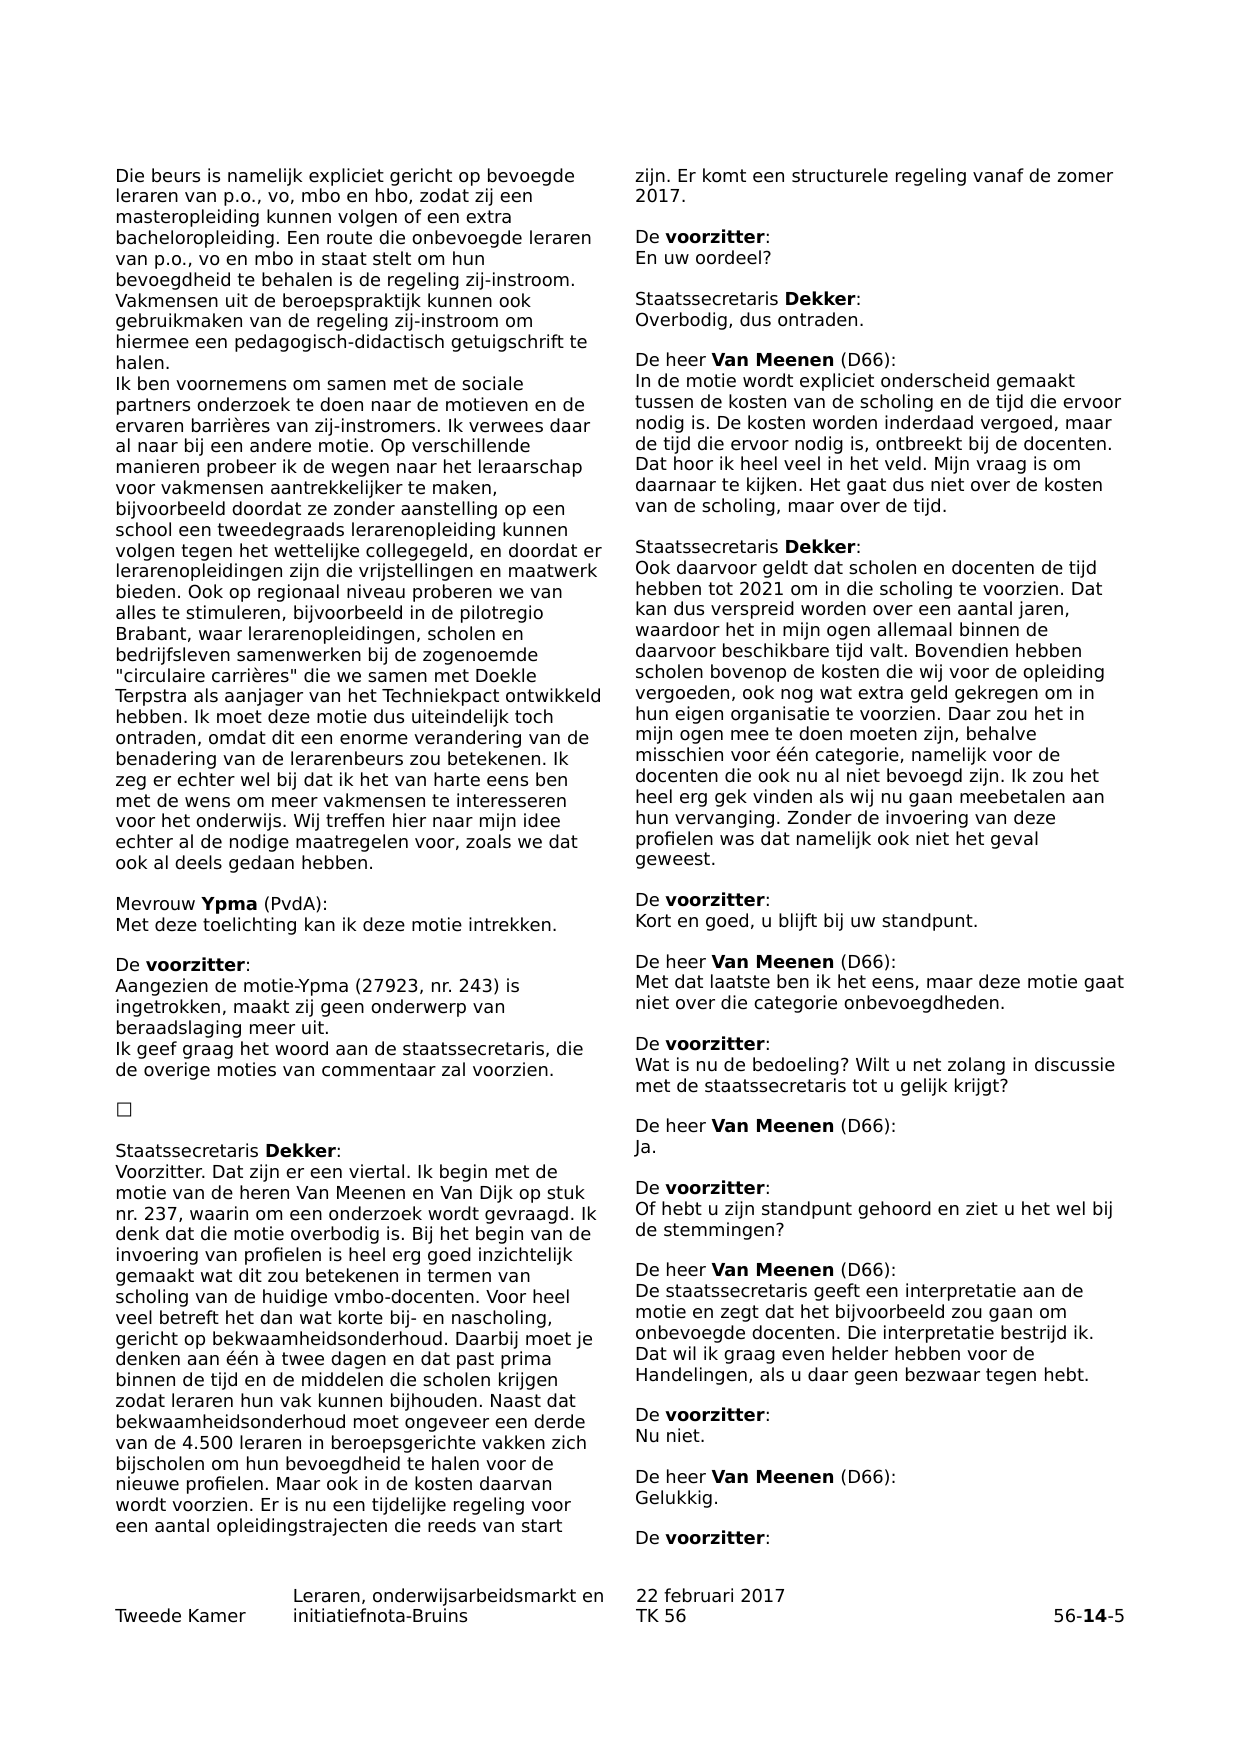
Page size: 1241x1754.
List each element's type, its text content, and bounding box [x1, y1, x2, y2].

text De heer Van Meenen (D66): [635, 951, 1125, 972]
text Ook daarvoor geldt dat scholen en docenten de tijd hebben tot 2021 om in die scholing te voorzien. Dat kan dus verspreid worden over een aantal jaren, waardoor het in mijn ogen allemaal binnen de daarvoor beschikbare tijd valt. Bovendien hebben scholen bovenop de kosten die wij voor de opleiding vergoeden, ook nog wat extra geld gekregen om in hun eigen organisatie te voorzien. Daar zou het in mijn ogen mee te doen moeten zijn, behalve misschien voor één categorie, namelijk voor de docenten die ook nu al niet bevoegd zijn. Ik zou het heel erg gek vinden als wij nu gaan meebetalen aan hun vervanging. Zonder de invoering van deze profielen was dat namelijk ook niet het geval geweest. [635, 557, 1125, 870]
text De heer Van Meenen (D66): [635, 350, 1125, 371]
text De heer Van Meenen (D66): [635, 1260, 1125, 1281]
text Overbodig, dus ontraden. [635, 309, 1125, 330]
text Kort en goed, u blijft bij uw standpunt. [635, 911, 1125, 931]
text ⬜ [115, 1100, 605, 1121]
text De voorzitter: [635, 1405, 1125, 1426]
text De voorzitter: [635, 1178, 1125, 1198]
text Staatssecretaris Dekker: [115, 1141, 605, 1162]
text Ja. [635, 1137, 1125, 1158]
text Ik geef graag het woord aan de staatssecretaris, die de overige moties van commentaar zal voorzien. [115, 1038, 605, 1080]
text En uw oordeel? [635, 248, 1125, 268]
text Voorzitter. Dat zijn er een viertal. Ik begin met de motie van de heren Van Meenen en Van Dijk op stuk nr. 237, waarin om een onderzoek wordt gevraagd. Ik denk dat die motie overbodig is. Bij het begin van de invoering van profielen is heel erg goed inzichtelijk gemaakt wat dit zou betekenen in termen van scholing van de huidige vmbo-docenten. Voor heel veel betreft het dan wat korte bij- en nascholing, gericht op bekwaamheidsonderhoud. Daarbij moet je denken aan één à twee dagen en dat past prima binnen de tijd en de middelen die scholen krijgen zodat leraren hun vak kunnen bijhouden. Naast dat bekwaamheidsonderhoud moet ongeveer een derde van de 4.500 leraren in beroepsgerichte vakken zich bijscholen om hun bevoegdheid te halen voor de nieuwe profielen. Maar ook in de kosten daarvan wordt voorzien. Er is nu een tijdelijke regeling voor een aantal opleidingstrajecten die reeds van start [115, 1162, 605, 1537]
text Ik ben voornemens om samen met de sociale partners onderzoek te doen naar de motieven en de ervaren barrières van zij-instromers. Ik verwees daar al naar bij een andere motie. Op verschillende manieren probeer ik de wegen naar het leraarschap voor vakmensen aantrekkelijker te maken, bijvoorbeeld doordat ze zonder aanstelling op een school een tweedegraads lerarenopleiding kunnen volgen tegen het wettelijke collegegeld, en doordat er lerarenopleidingen zijn die vrijstellingen en maatwerk bieden. Ook op regionaal niveau proberen we van alles te stimuleren, bijvoorbeeld in de pilotregio Brabant, waar lerarenopleidingen, scholen en bedrijfsleven samenwerken bij de zogenoemde "circulaire carrières" die we samen met Doekle Terpstra als aanjager van het Techniekpact ontwikkeld hebben. Ik moet deze motie dus uiteindelijk toch ontraden, omdat dit een enorme verandering van de benadering van de lerarenbeurs zou betekenen. Ik zeg er echter wel bij dat ik het van harte eens ben met de wens om meer vakmensen te interesseren voor het onderwijs. Wij treffen hier naar mijn idee echter al de nodige maatregelen voor, zoals we dat ook al deels gedaan hebben. [115, 374, 605, 874]
text Staatssecretaris Dekker: [635, 288, 1125, 309]
text De staatssecretaris geeft een interpretatie aan de motie en zegt dat het bijvoorbeeld zou gaan om onbevoegde docenten. Die interpretatie bestrijd ik. Dat wil ik graag even helder hebben voor de Handelingen, als u daar geen bezwaar tegen hebt. [635, 1281, 1125, 1385]
text Mevrouw Ypma (PvdA): [115, 894, 605, 914]
text De voorzitter: [635, 1528, 1125, 1549]
text De voorzitter: [635, 890, 1125, 911]
text zijn. Er komt een structurele regeling vanaf de zomer 2017. [635, 165, 1125, 207]
text De voorzitter: [115, 955, 605, 976]
text Die beurs is namelijk expliciet gericht op bevoegde leraren van p.o., vo, mbo en hbo, zodat zij een masteropleiding kunnen volgen of een extra bacheloropleiding. Een route die onbevoegde leraren van p.o., vo en mbo in staat stelt om hun bevoegdheid te behalen is de regeling zij-instroom. Vakmensen uit de beroepspraktijk kunnen ook gebruikmaken van de regeling zij-instroom om hiermee een pedagogisch-didactisch getuigschrift te halen. [115, 165, 605, 374]
text De voorzitter: [635, 227, 1125, 248]
text De heer Van Meenen (D66): [635, 1467, 1125, 1487]
text Staatssecretaris Dekker: [635, 537, 1125, 557]
text Gelukkig. [635, 1487, 1125, 1508]
text Of hebt u zijn standpunt gehoord en ziet u het wel bij de stemmingen? [635, 1198, 1125, 1240]
text Aangezien de motie-Ypma (27923, nr. 243) is ingetrokken, maakt zij geen onderwerp van beraadslaging meer uit. [115, 976, 605, 1038]
text Met deze toelichting kan ik deze motie intrekken. [115, 914, 605, 935]
text De heer Van Meenen (D66): [635, 1116, 1125, 1137]
text In de motie wordt expliciet onderscheid gemaakt tussen de kosten van de scholing en de tijd die ervoor nodig is. De kosten worden inderdaad vergoed, maar de tijd die ervoor nodig is, ontbreekt bij de docenten. Dat hoor ik heel veel in het veld. Mijn vraag is om daarnaar te kijken. Het gaat dus niet over de kosten van de scholing, maar over de tijd. [635, 371, 1125, 517]
text Wat is nu de bedoeling? Wilt u net zolang in discussie met de staatssecretaris tot u gelijk krijgt? [635, 1054, 1125, 1096]
text Nu niet. [635, 1426, 1125, 1447]
text Met dat laatste ben ik het eens, maar deze motie gaat niet over die categorie onbevoegdheden. [635, 972, 1125, 1014]
text De voorzitter: [635, 1034, 1125, 1054]
